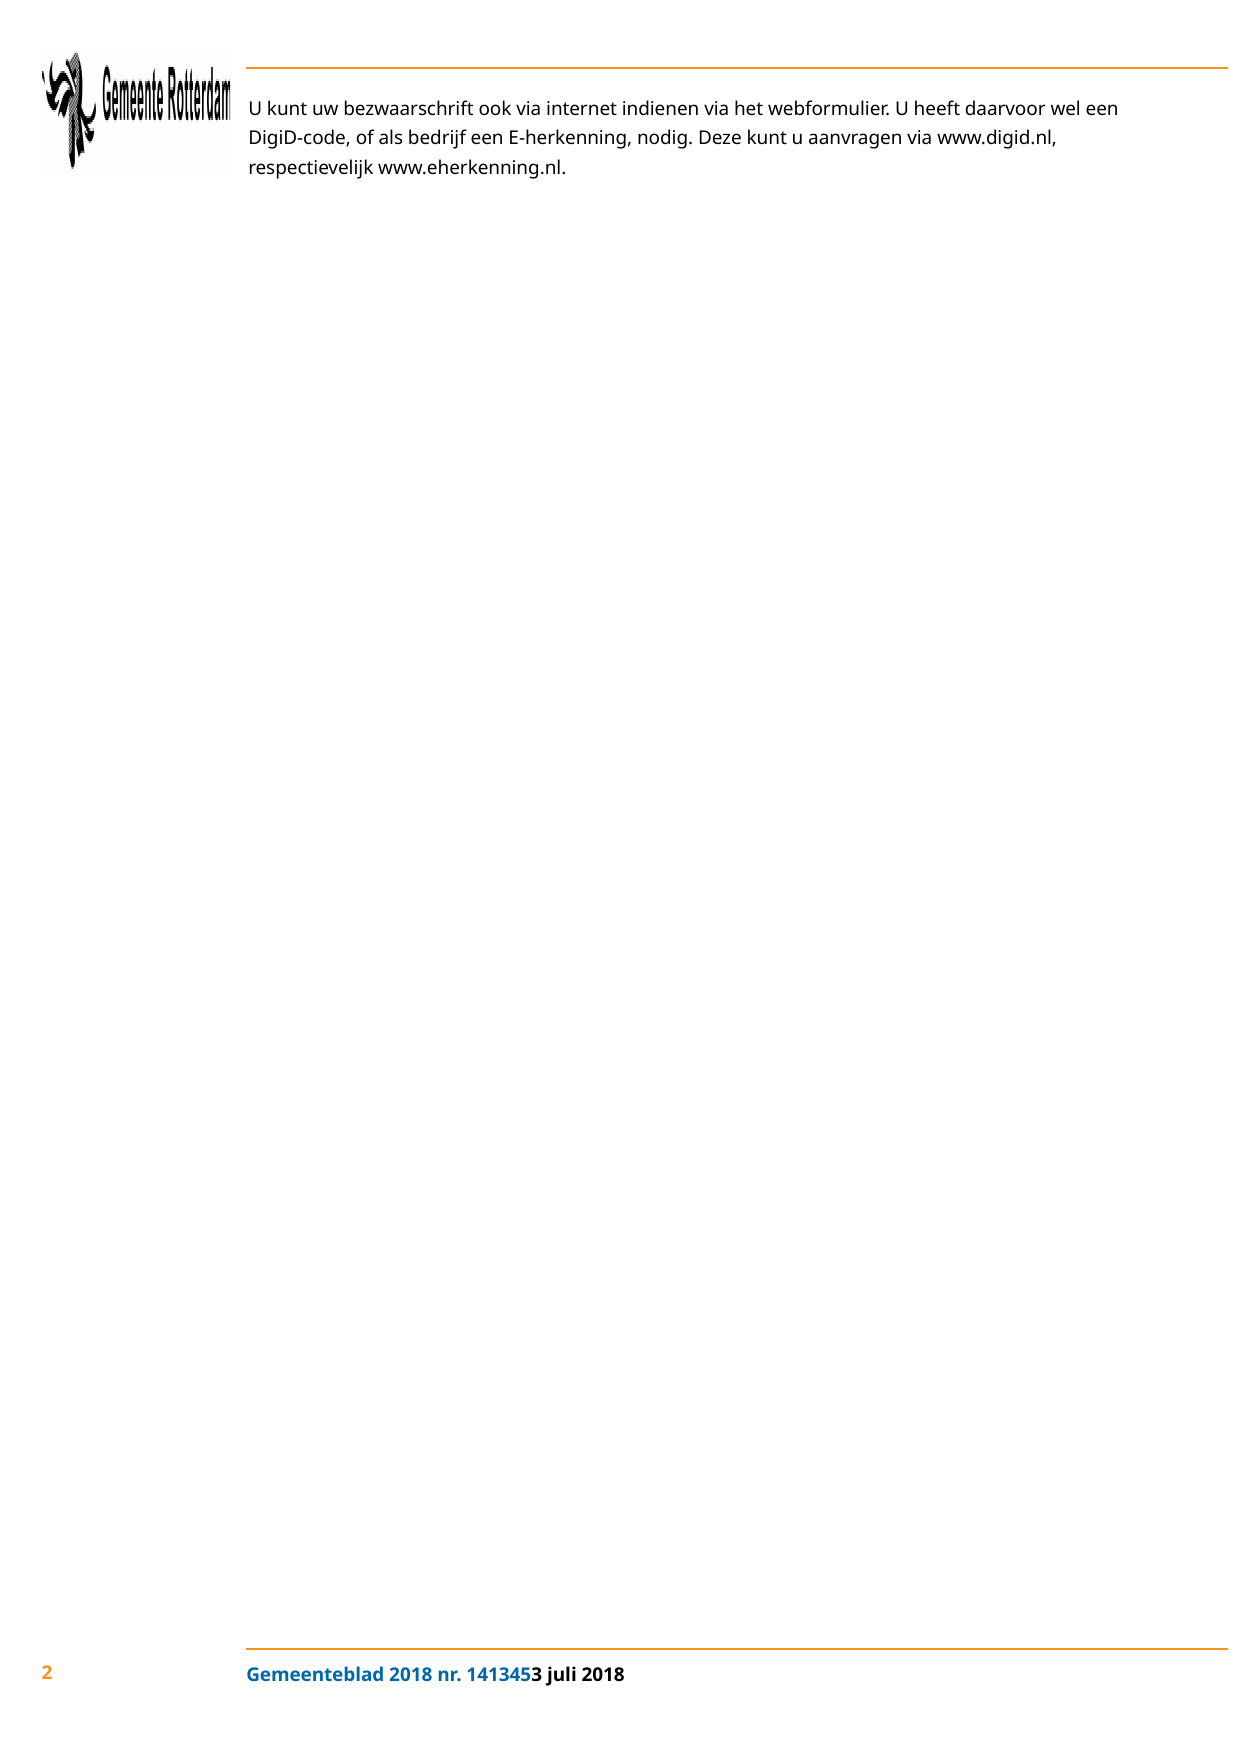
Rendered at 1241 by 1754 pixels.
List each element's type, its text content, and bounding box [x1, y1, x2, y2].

text U kunt uw bezwaarschrift ook via internet indienen via het webformulier. U heeft daarvoor wel een DigiD-code, of als bedrijf een E-herkenning, nodig. Deze kunt u aanvragen via www.digid.nl, respectievelijk www.eherkenning.nl. [248, 95, 1152, 180]
picture [41, 47, 231, 172]
